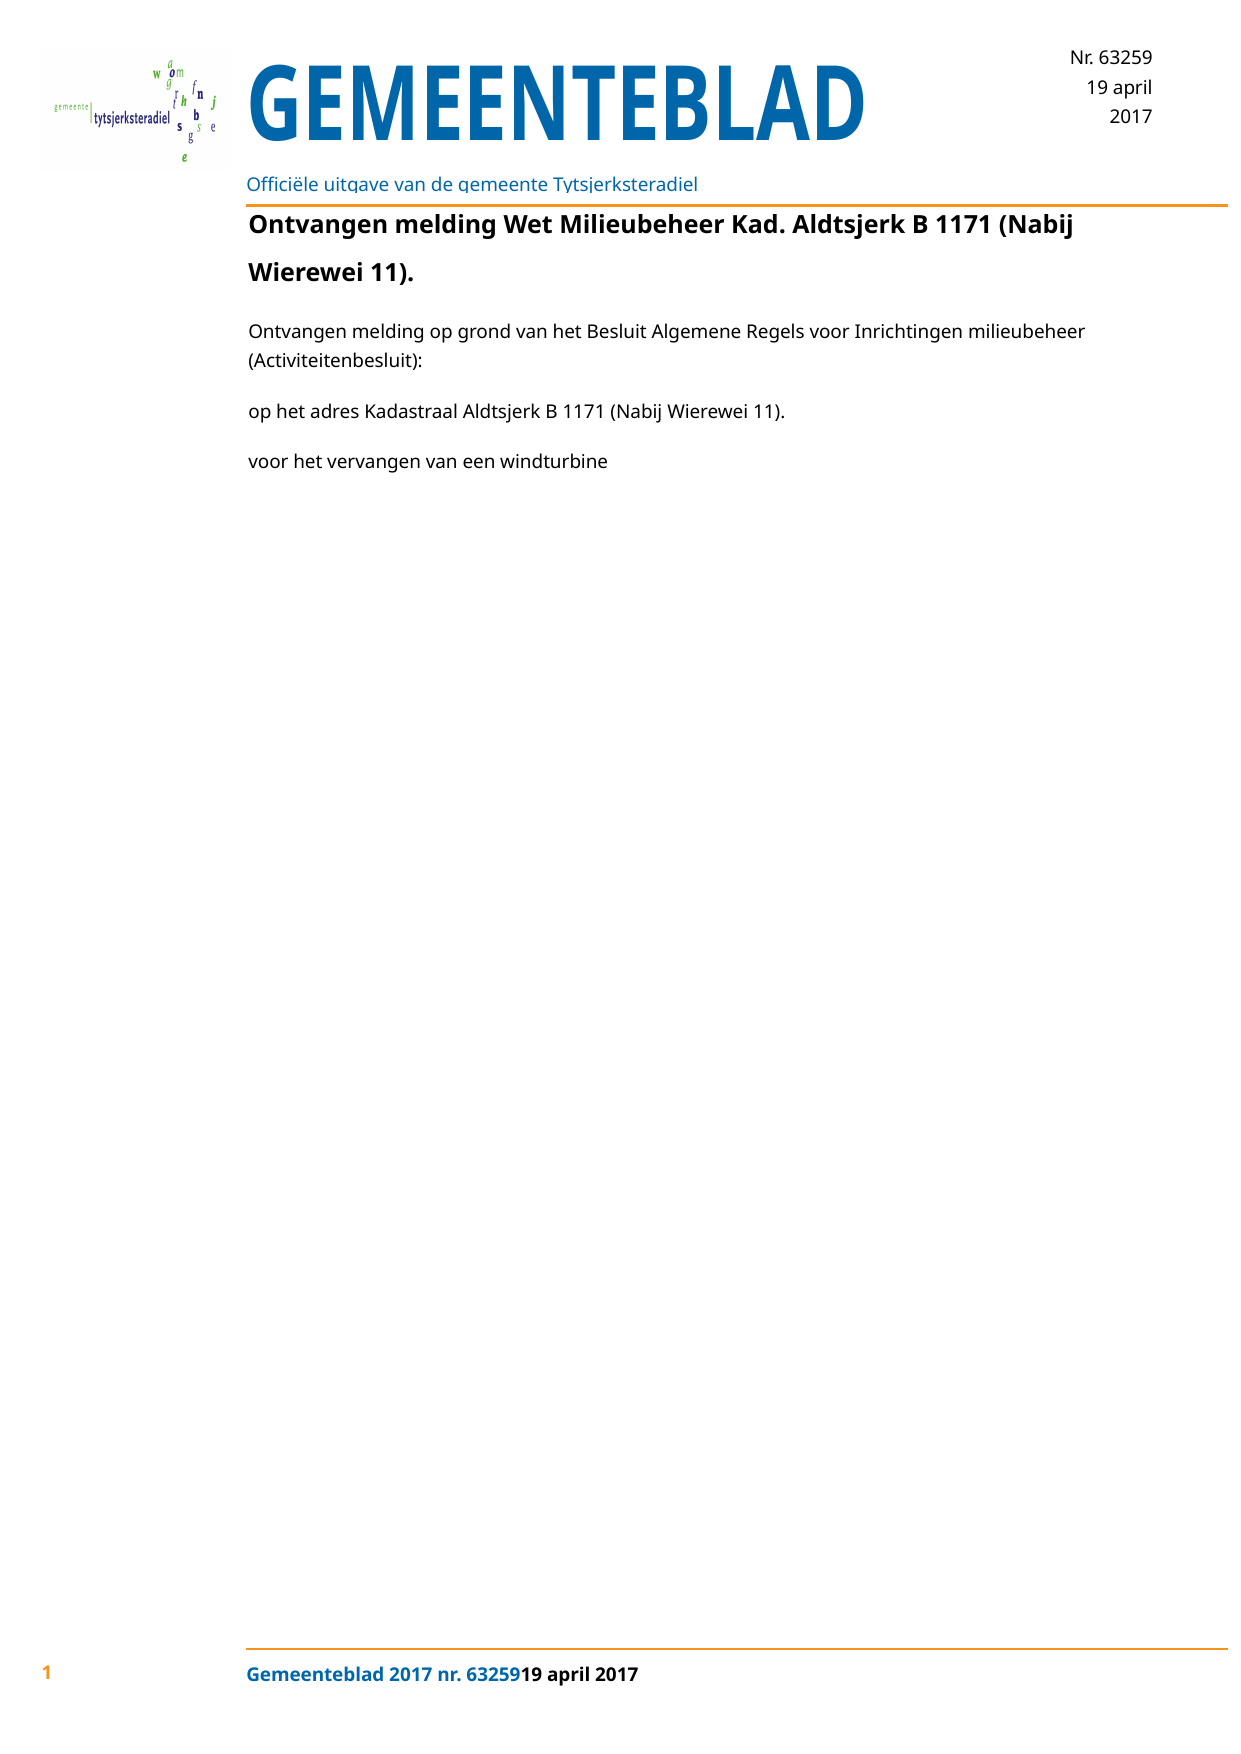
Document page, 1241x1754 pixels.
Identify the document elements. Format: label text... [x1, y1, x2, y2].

text Ontvangen melding op grond van het Besluit Algemene Regels voor Inrichtingen milieubeheer (Activiteitenbesluit): [248, 318, 1152, 373]
text voor het vervangen van een windturbine [248, 448, 1152, 474]
picture [41, 47, 231, 172]
text Ontvangen melding Wet Milieubeheer Kad. Aldtsjerk B 1171 (Nabij Wierewei 11). [248, 207, 1152, 288]
text op het adres Kadastraal Aldtsjerk B 1171 (Nabij Wierewei 11). [248, 398, 1152, 424]
